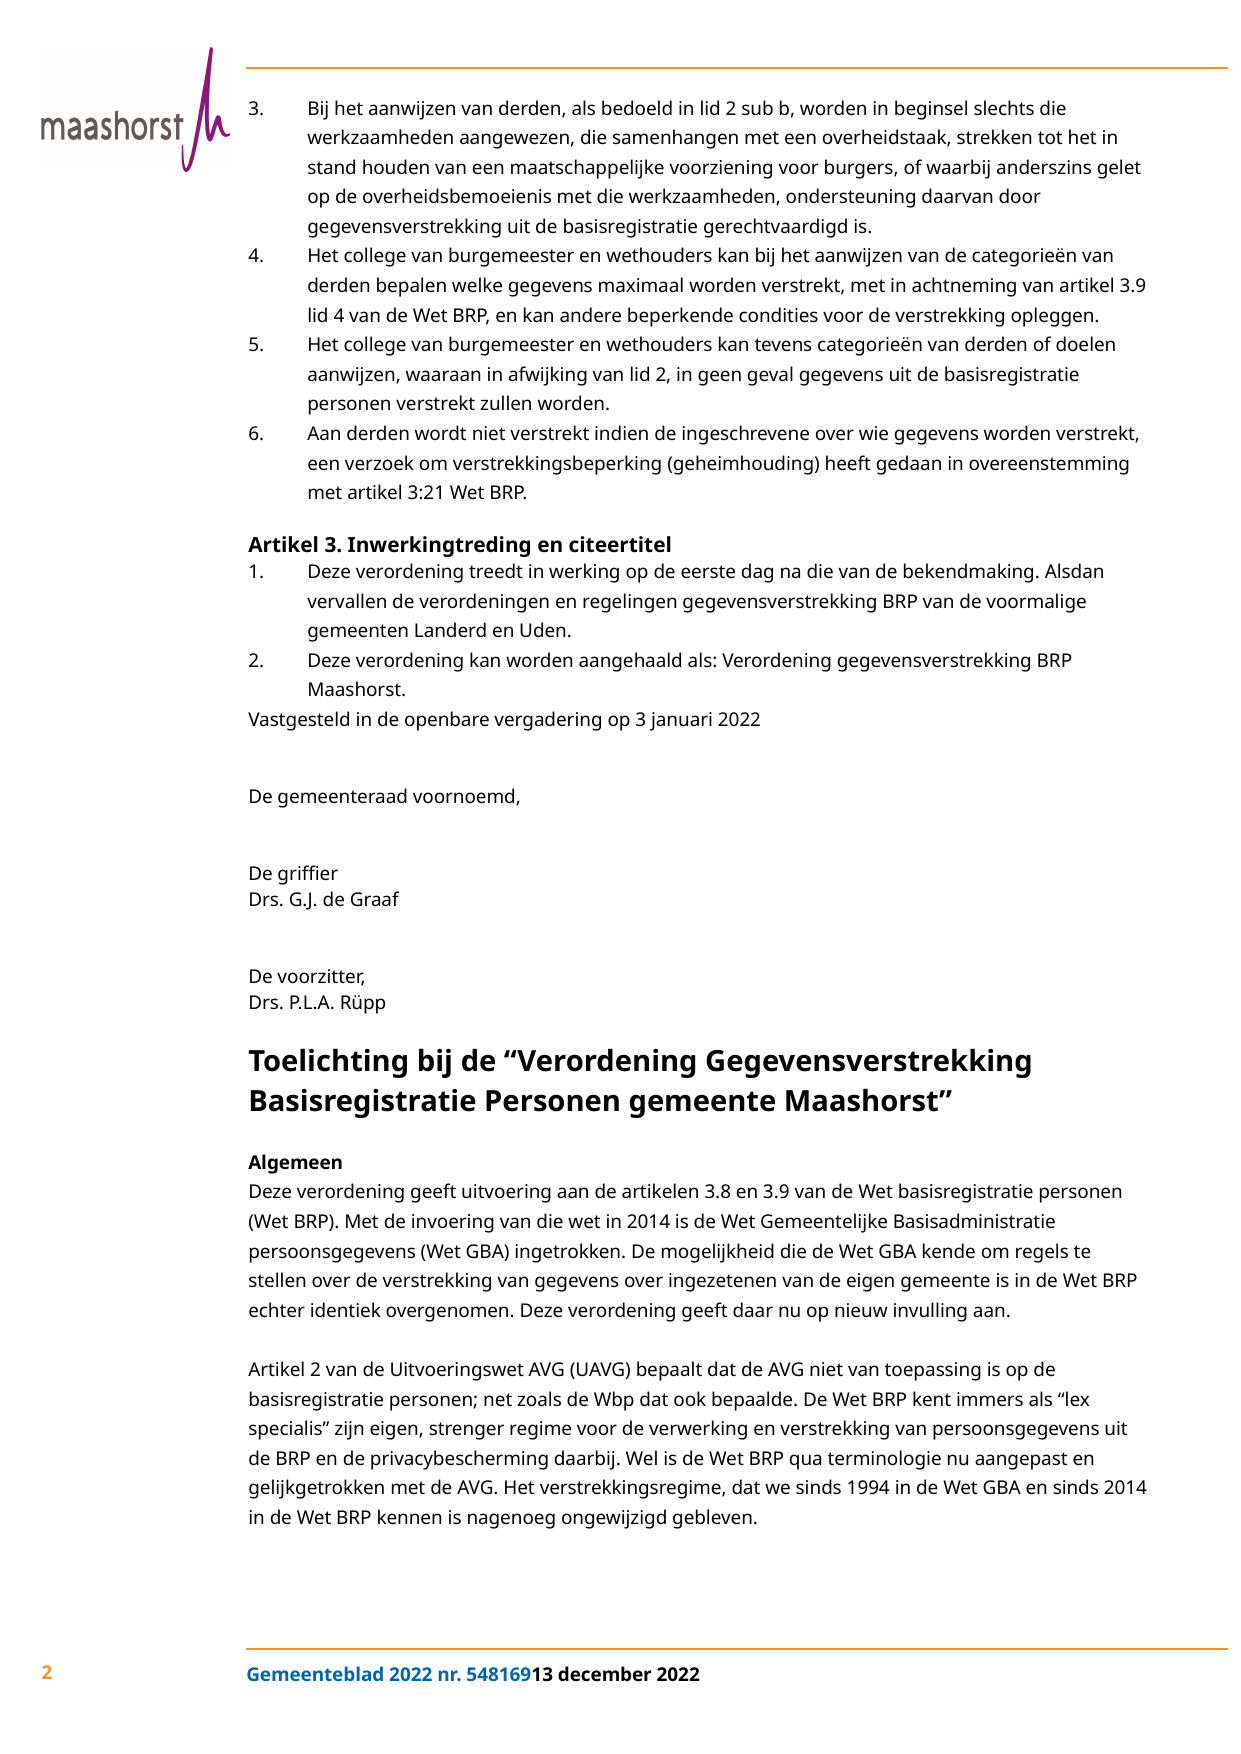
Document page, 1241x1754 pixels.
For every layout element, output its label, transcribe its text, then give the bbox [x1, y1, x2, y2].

list Deze verordening kan worden aangehaald als: Verordening gegevensverstrekking BRP Maashorst. [248, 647, 1152, 702]
list Aan derden wordt niet verstrekt indien de ingeschrevene over wie gegevens worden verstrekt, een verzoek om verstrekkingsbeperking (geheimhouding) heeft gedaan in overeenstemming met artikel 3:21 Wet BRP. [248, 420, 1152, 505]
text Vastgesteld in de openbare vergadering op 3 januari 2022 [248, 706, 1152, 732]
text De voorzitter, [248, 963, 1152, 989]
list Het college van burgemeester en wethouders kan tevens categorieën van derden of doelen aanwijzen, waaraan in afwijking van lid 2, in geen geval gegevens uit de basisregistratie personen verstrekt zullen worden. [248, 331, 1152, 416]
text Toelichting bij de “Verordening Gegevensverstrekking Basisregistratie Personen gemeente Maashorst” [248, 1041, 1152, 1120]
text De gemeenteraad voornoemd, [248, 783, 1152, 809]
text De griffier [248, 861, 1152, 886]
text Artikel 2 van de Uitvoeringswet AVG (UAVG) bepaalt dat de AVG niet van toepassing is op de basisregistratie personen; net zoals de Wbp dat ook bepaalde. De Wet BRP kent immers als “lex specialis” zijn eigen, strenger regime voor de verwerking en verstrekking van persoonsgegevens uit de BRP en de privacybescherming daarbij. Wel is de Wet BRP qua terminologie nu aangepast en gelijkgetrokken met de AVG. Het verstrekkingsregime, dat we sinds 1994 in de Wet GBA en sinds 2014 in de Wet BRP kennen is nagenoeg ongewijzigd gebleven. [248, 1356, 1152, 1530]
list Het college van burgemeester en wethouders kan bij het aanwijzen van de categorieën van derden bepalen welke gegevens maximaal worden verstrekt, met in achtneming van artikel 3.9 lid 4 van de Wet BRP, en kan andere beperkende condities voor de verstrekking opleggen. [248, 243, 1152, 328]
text Algemeen [248, 1149, 1152, 1175]
picture [41, 47, 231, 172]
text Drs. G.J. de Graaf [248, 886, 1152, 912]
text Drs. P.L.A. Rüpp [248, 989, 1152, 1015]
text Deze verordening geeft uitvoering aan de artikelen 3.8 en 3.9 van de Wet basisregistratie personen (Wet BRP). Met de invoering van die wet in 2014 is de Wet Gemeentelijke Basisadministratie persoonsgegevens (Wet GBA) ingetrokken. De mogelijkheid die de Wet GBA kende om regels te stellen over de verstrekking van gegevens over ingezetenen van de eigen gemeente is in de Wet BRP echter identiek overgenomen. Deze verordening geeft daar nu op nieuw invulling aan. [248, 1179, 1152, 1323]
text Artikel 3. Inwerkingtreding en citeertitel [248, 530, 1152, 558]
list Deze verordening treedt in werking op de eerste dag na die van de bekendmaking. Alsdan vervallen de verordeningen en regelingen gegevensverstrekking BRP van de voormalige gemeenten Landerd en Uden. [248, 558, 1152, 643]
list Bij het aanwijzen van derden, als bedoeld in lid 2 sub b, worden in beginsel slechts die werkzaamheden aangewezen, die samenhangen met een overheidstaak, strekken tot het in stand houden van een maatschappelijke voorziening voor burgers, of waarbij anderszins gelet op de overheidsbemoeienis met die werkzaamheden, ondersteuning daarvan door gegevensverstrekking uit de basisregistratie gerechtvaardigd is. [248, 95, 1152, 239]
